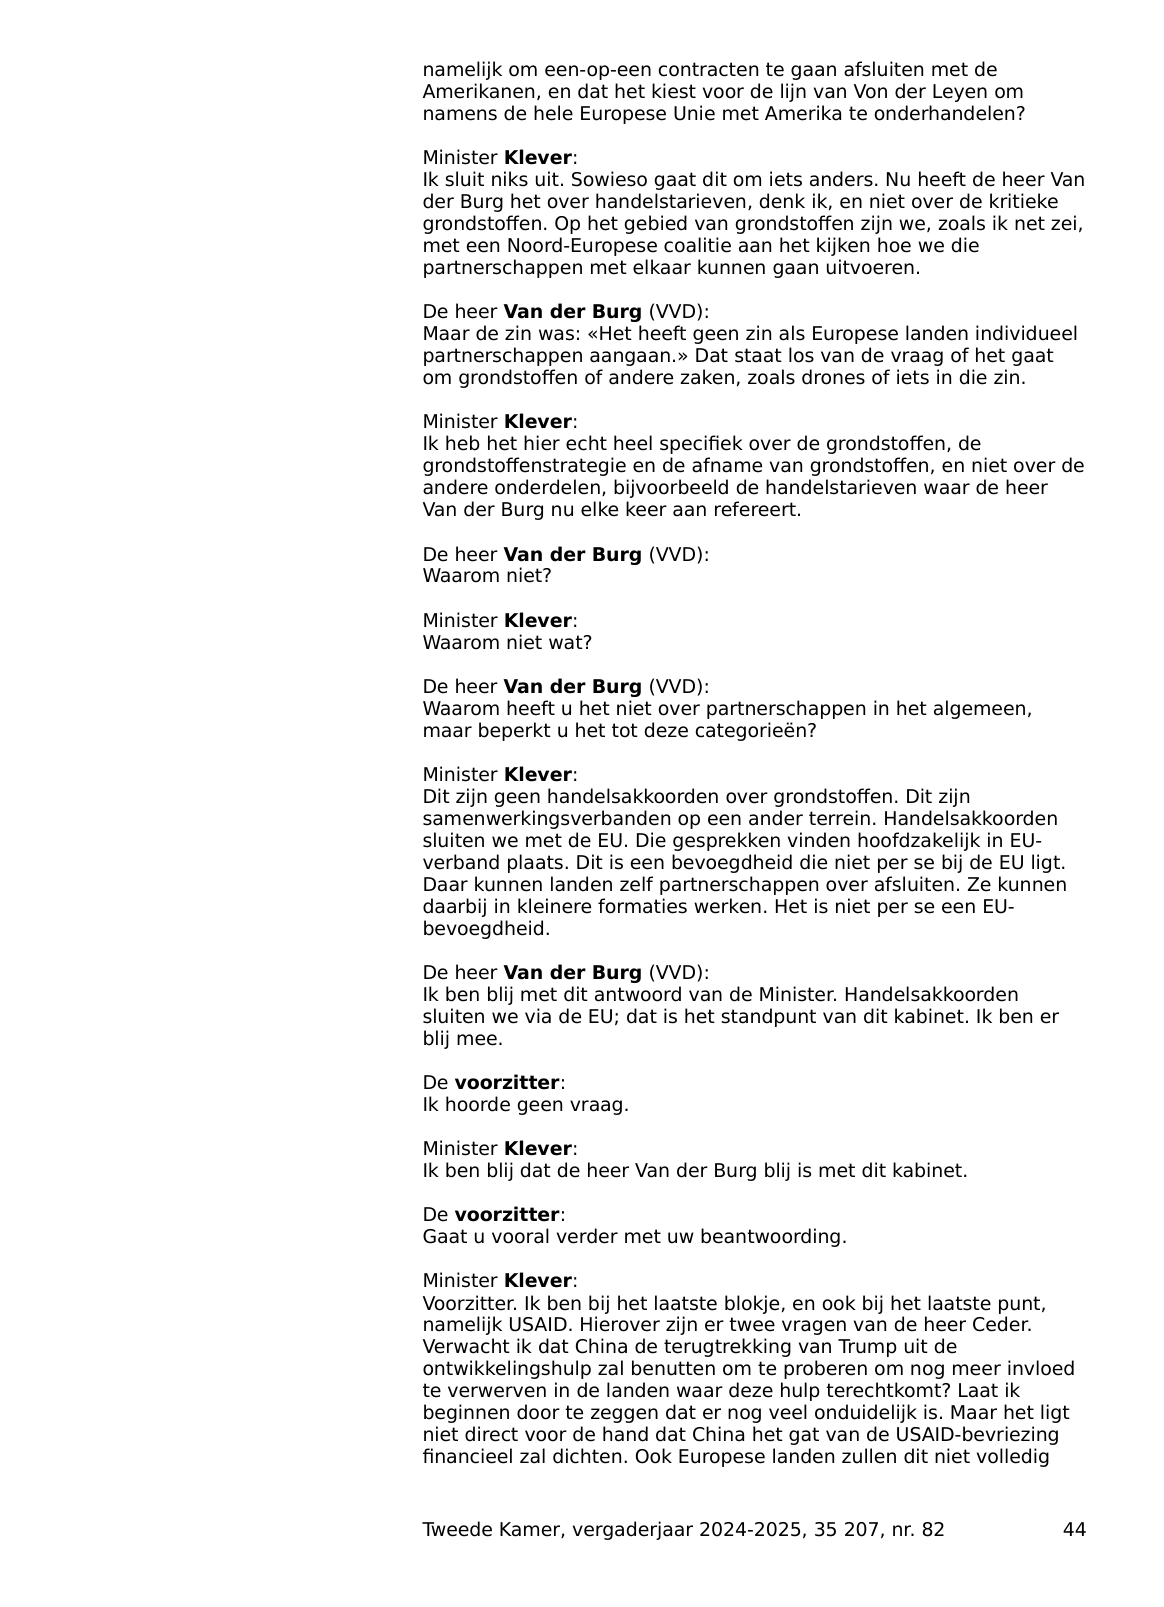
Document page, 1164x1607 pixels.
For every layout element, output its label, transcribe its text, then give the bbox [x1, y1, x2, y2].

text Minister Klever: [422, 1270, 1087, 1292]
text Waarom niet? [422, 565, 1087, 587]
text De heer Van der Burg (VVD): [422, 962, 1087, 984]
text Minister Klever: [422, 147, 1087, 169]
text De heer Van der Burg (VVD): [422, 676, 1087, 698]
text Gaat u vooral verder met uw beantwoording. [422, 1226, 1087, 1248]
text Ik sluit niks uit. Sowieso gaat dit om iets anders. Nu heeft de heer Van der Burg het over handelstarieven, denk ik, en niet over de kritieke grondstoffen. Op het gebied van grondstoffen zijn we, zoals ik net zei, met een Noord-Europese coalitie aan het kijken hoe we die partnerschappen met elkaar kunnen gaan uitvoeren. [422, 169, 1087, 279]
text Voorzitter. Ik ben bij het laatste blokje, en ook bij het laatste punt, namelijk USAID. Hierover zijn er twee vragen van de heer Ceder. Verwacht ik dat China de terugtrekking van Trump uit de ontwikkelingshulp zal benutten om te proberen om nog meer invloed te verwerven in de landen waar deze hulp terechtkomt? Laat ik beginnen door te zeggen dat er nog veel onduidelijk is. Maar het ligt niet direct voor de hand dat China het gat van de USAID-bevriezing financieel zal dichten. Ook Europese landen zullen dit niet volledig [422, 1292, 1087, 1468]
text Minister Klever: [422, 411, 1087, 433]
text Waarom niet wat? [422, 632, 1087, 653]
text Dit zijn geen handelsakkoorden over grondstoffen. Dit zijn samenwerkingsverbanden op een ander terrein. Handelsakkoorden sluiten we met de EU. Die gesprekken vinden hoofdzakelijk in EU-verband plaats. Dit is een bevoegdheid die niet per se bij de EU ligt. Daar kunnen landen zelf partnerschappen over afsluiten. Ze kunnen daarbij in kleinere formaties werken. Het is niet per se een EU-bevoegdheid. [422, 786, 1087, 940]
text namelijk om een-op-een contracten te gaan afsluiten met de Amerikanen, en dat het kiest voor de lijn van Von der Leyen om namens de hele Europese Unie met Amerika te onderhandelen? [422, 59, 1087, 125]
text Ik hoorde geen vraag. [422, 1094, 1087, 1116]
text Minister Klever: [422, 764, 1087, 786]
text De voorzitter: [422, 1072, 1087, 1094]
text Ik ben blij met dit antwoord van de Minister. Handelsakkoorden sluiten we via de EU; dat is het standpunt van dit kabinet. Ik ben er blij mee. [422, 984, 1087, 1050]
text Maar de zin was: «Het heeft geen zin als Europese landen individueel partnerschappen aangaan.» Dat staat los van de vraag of het gaat om grondstoffen of andere zaken, zoals drones of iets in die zin. [422, 323, 1087, 389]
text De voorzitter: [422, 1204, 1087, 1226]
text Waarom heeft u het niet over partnerschappen in het algemeen, maar beperkt u het tot deze categorieën? [422, 698, 1087, 742]
text Ik ben blij dat de heer Van der Burg blij is met dit kabinet. [422, 1160, 1087, 1182]
text De heer Van der Burg (VVD): [422, 301, 1087, 323]
text Ik heb het hier echt heel specifiek over de grondstoffen, de grondstoffenstrategie en de afname van grondstoffen, en niet over de andere onderdelen, bijvoorbeeld de handelstarieven waar de heer Van der Burg nu elke keer aan refereert. [422, 433, 1087, 521]
text Minister Klever: [422, 609, 1087, 632]
text Minister Klever: [422, 1138, 1087, 1160]
text De heer Van der Burg (VVD): [422, 543, 1087, 565]
